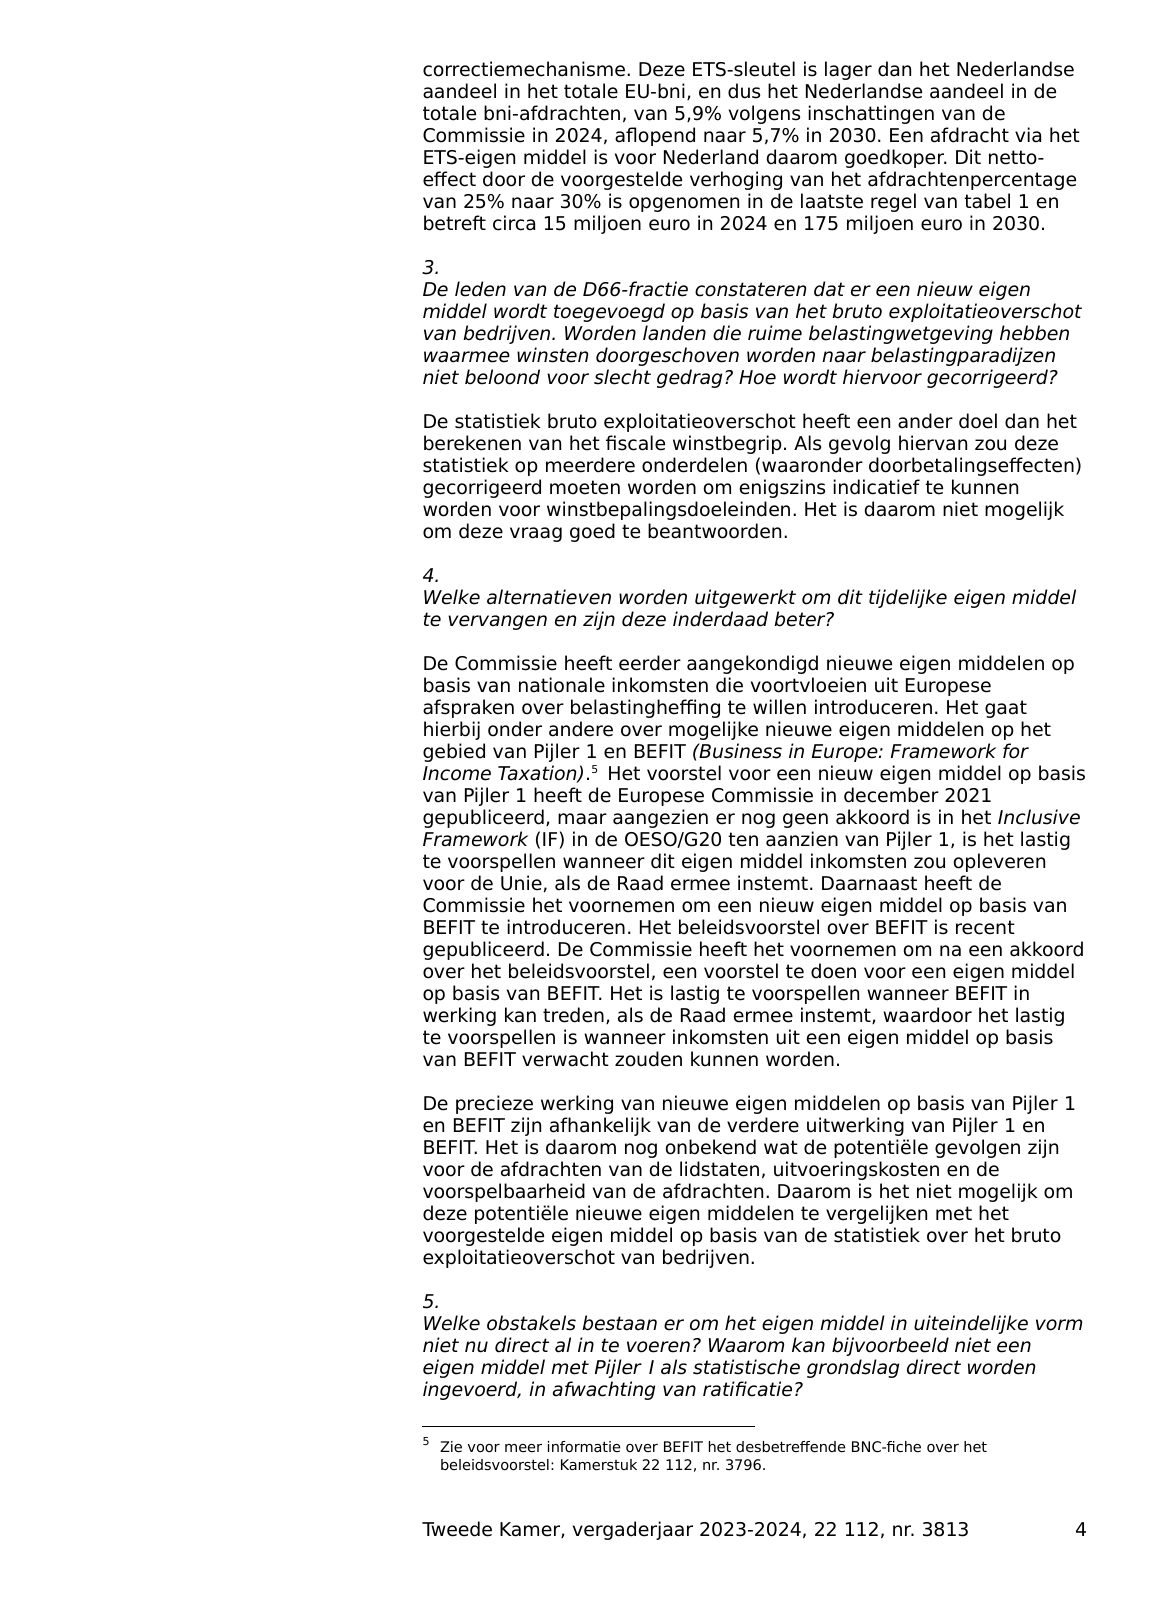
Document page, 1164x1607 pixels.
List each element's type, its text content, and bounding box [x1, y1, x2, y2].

text Welke obstakels bestaan er om het eigen middel in uiteindelijke vorm niet nu direct al in te voeren? Waarom kan bijvoorbeeld niet een eigen middel met Pijler I als statistische grondslag direct worden ingevoerd, in afwachting van ratificatie? [422, 1313, 1087, 1401]
text 3. [422, 257, 1087, 279]
text Zie voor meer informatie over BEFIT het desbetreffende BNC-fiche over het beleidsvoorstel: Kamerstuk 22 112, nr. 3796. [422, 1435, 1087, 1474]
text De precieze werking van nieuwe eigen middelen op basis van Pijler 1 en BEFIT zijn afhankelijk van de verdere uitwerking van Pijler 1 en BEFIT. Het is daarom nog onbekend wat de potentiële gevolgen zijn voor de afdrachten van de lidstaten, uitvoeringskosten en de voorspelbaarheid van de afdrachten. Daarom is het niet mogelijk om deze potentiële nieuwe eigen middelen te vergelijken met het voorgestelde eigen middel op basis van de statistiek over het bruto exploitatieoverschot van bedrijven. [422, 1093, 1087, 1269]
text De statistiek bruto exploitatieoverschot heeft een ander doel dan het berekenen van het fiscale winstbegrip. Als gevolg hiervan zou deze statistiek op meerdere onderdelen (waaronder doorbetalingseffecten) gecorrigeerd moeten worden om enigszins indicatief te kunnen worden voor winstbepalingsdoeleinden. Het is daarom niet mogelijk om deze vraag goed te beantwoorden. [422, 411, 1087, 543]
text 4. [422, 565, 1087, 587]
text De Commissie heeft eerder aangekondigd nieuwe eigen middelen op basis van nationale inkomsten die voortvloeien uit Europese afspraken over belastingheffing te willen introduceren. Het gaat hierbij onder andere over mogelijke nieuwe eigen middelen op het gebied van Pijler 1 en BEFIT (Business in Europe: Framework for Income Taxation). Het voorstel voor een nieuw eigen middel op basis van Pijler 1 heeft de Europese Commissie in december 2021 gepubliceerd, maar aangezien er nog geen akkoord is in het Inclusive Framework (IF) in de OESO/G20 ten aanzien van Pijler 1, is het lastig te voorspellen wanneer dit eigen middel inkomsten zou opleveren voor de Unie, als de Raad ermee instemt. Daarnaast heeft de Commissie het voornemen om een nieuw eigen middel op basis van BEFIT te introduceren. Het beleidsvoorstel over BEFIT is recent gepubliceerd. De Commissie heeft het voornemen om na een akkoord over het beleidsvoorstel, een voorstel te doen voor een eigen middel op basis van BEFIT. Het is lastig te voorspellen wanneer BEFIT in werking kan treden, als de Raad ermee instemt, waardoor het lastig te voorspellen is wanneer inkomsten uit een eigen middel op basis van BEFIT verwacht zouden kunnen worden. [422, 653, 1087, 1071]
text 5. [422, 1291, 1087, 1313]
text correctiemechanisme. Deze ETS-sleutel is lager dan het Nederlandse aandeel in het totale EU-bni, en dus het Nederlandse aandeel in de totale bni-afdrachten, van 5,9% volgens inschattingen van de Commissie in 2024, aflopend naar 5,7% in 2030. Een afdracht via het ETS-eigen middel is voor Nederland daarom goedkoper. Dit netto-effect door de voorgestelde verhoging van het afdrachtenpercentage van 25% naar 30% is opgenomen in de laatste regel van tabel 1 en betreft circa 15 miljoen euro in 2024 en 175 miljoen euro in 2030. [422, 59, 1087, 235]
text Welke alternatieven worden uitgewerkt om dit tijdelijke eigen middel te vervangen en zijn deze inderdaad beter? [422, 587, 1087, 631]
text De leden van de D66-fractie constateren dat er een nieuw eigen middel wordt toegevoegd op basis van het bruto exploitatieoverschot van bedrijven. Worden landen die ruime belastingwetgeving hebben waarmee winsten doorgeschoven worden naar belastingparadijzen niet beloond voor slecht gedrag? Hoe wordt hiervoor gecorrigeerd? [422, 279, 1087, 389]
